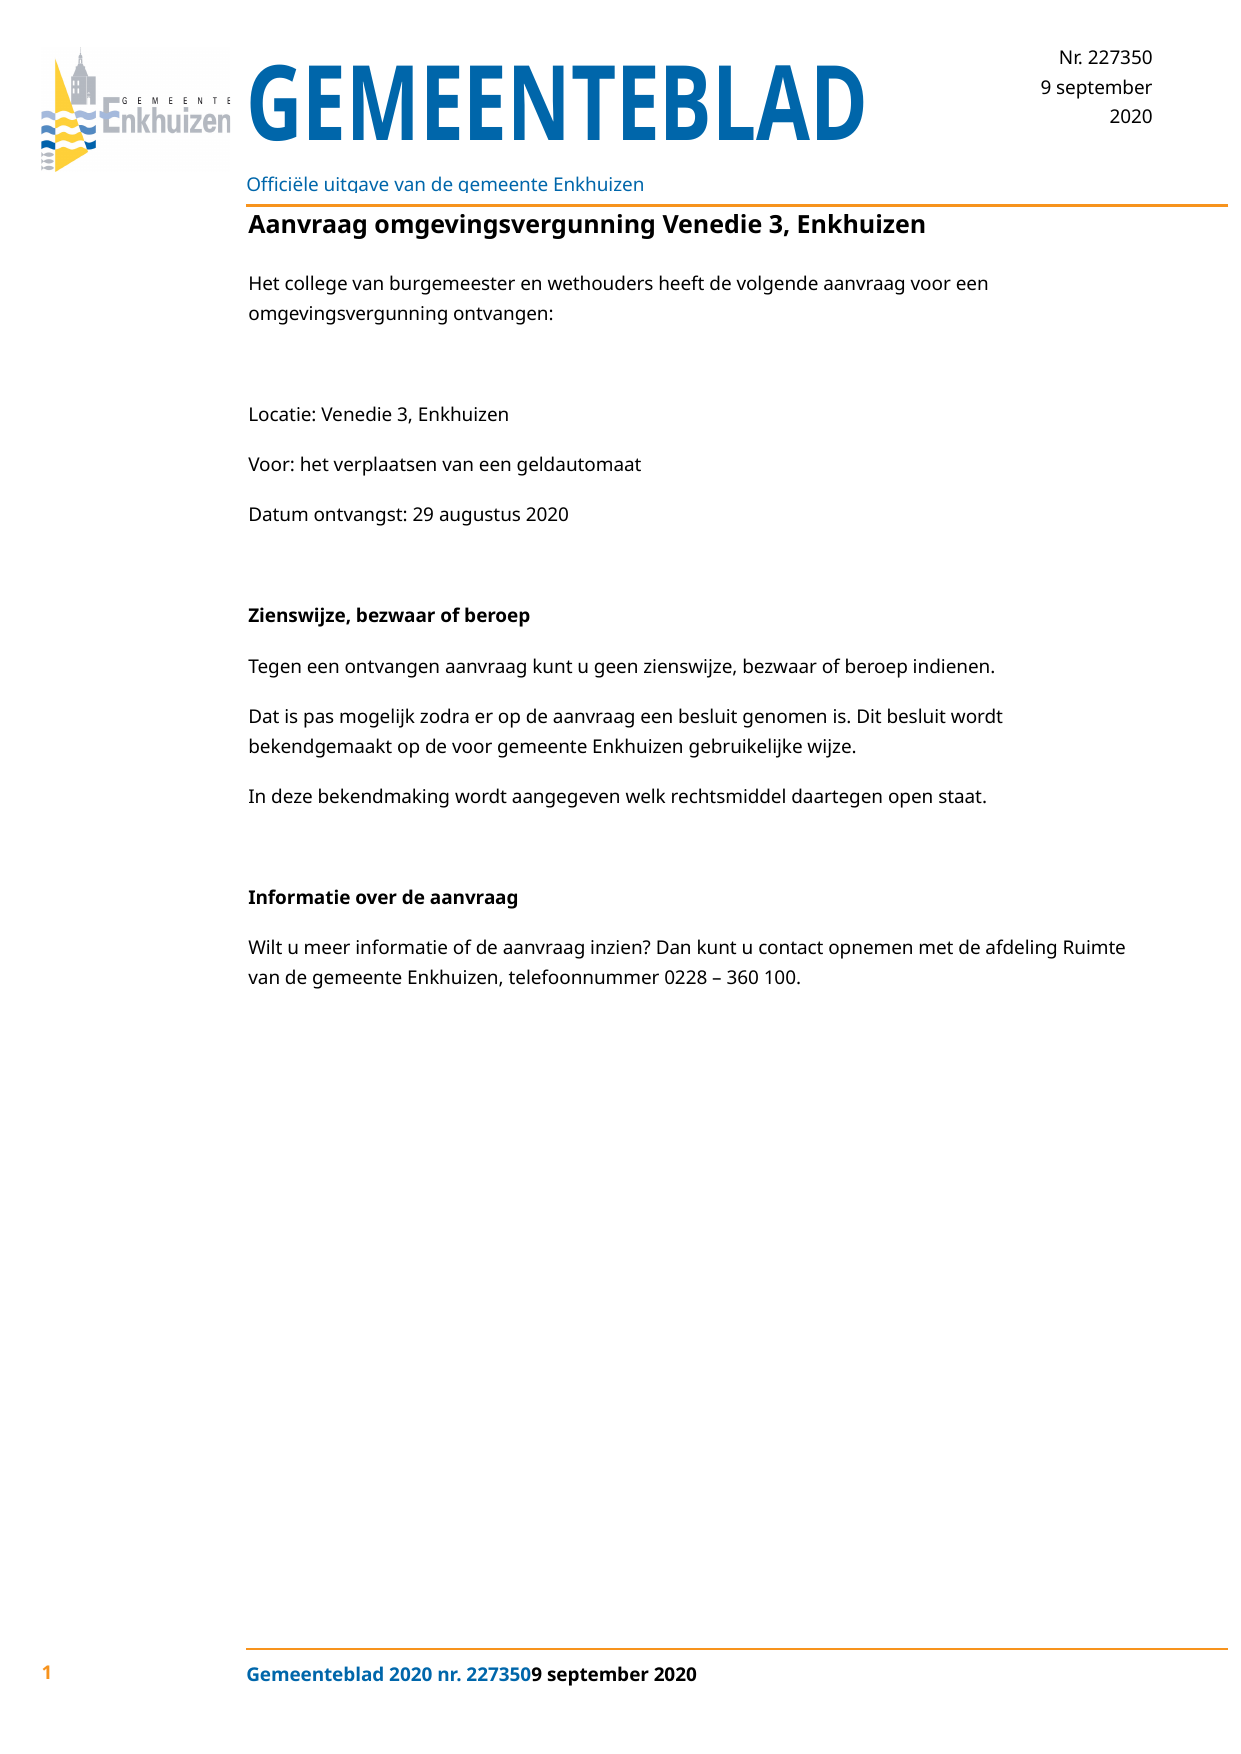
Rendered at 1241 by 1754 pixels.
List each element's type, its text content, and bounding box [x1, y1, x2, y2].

text Datum ontvangst: 29 augustus 2020 [248, 502, 1152, 527]
text Wilt u meer informatie of de aanvraag inzien? Dan kunt u contact opnemen met de afdeling Ruimte van de gemeente Enkhuizen, telefoonnummer 0228 – 360 100. [248, 934, 1152, 990]
text Voor: het verplaatsen van een geldautomaat [248, 451, 1152, 477]
text Informatie over de aanvraag [248, 884, 1152, 910]
text Het college van burgemeester en wethouders heeft de volgende aanvraag voor een omgevingsvergunning ontvangen: [248, 270, 1152, 326]
text Zienswijze, bezwaar of beroep [248, 602, 1152, 628]
text Aanvraag omgevingsvergunning Venedie 3, Enkhuizen [248, 207, 1152, 241]
text Tegen een ontvangen aanvraag kunt u geen zienswijze, bezwaar of beroep indienen. [248, 653, 1152, 678]
text Dat is pas mogelijk zodra er op de aanvraag een besluit genomen is. Dit besluit wordt bekendgemaakt op de voor gemeente Enkhuizen gebruikelijke wijze. [248, 703, 1152, 758]
text In deze bekendmaking wordt aangegeven welk rechtsmiddel daartegen open staat. [248, 783, 1152, 809]
text Locatie: Venedie 3, Enkhuizen [248, 401, 1152, 426]
picture [41, 47, 231, 172]
